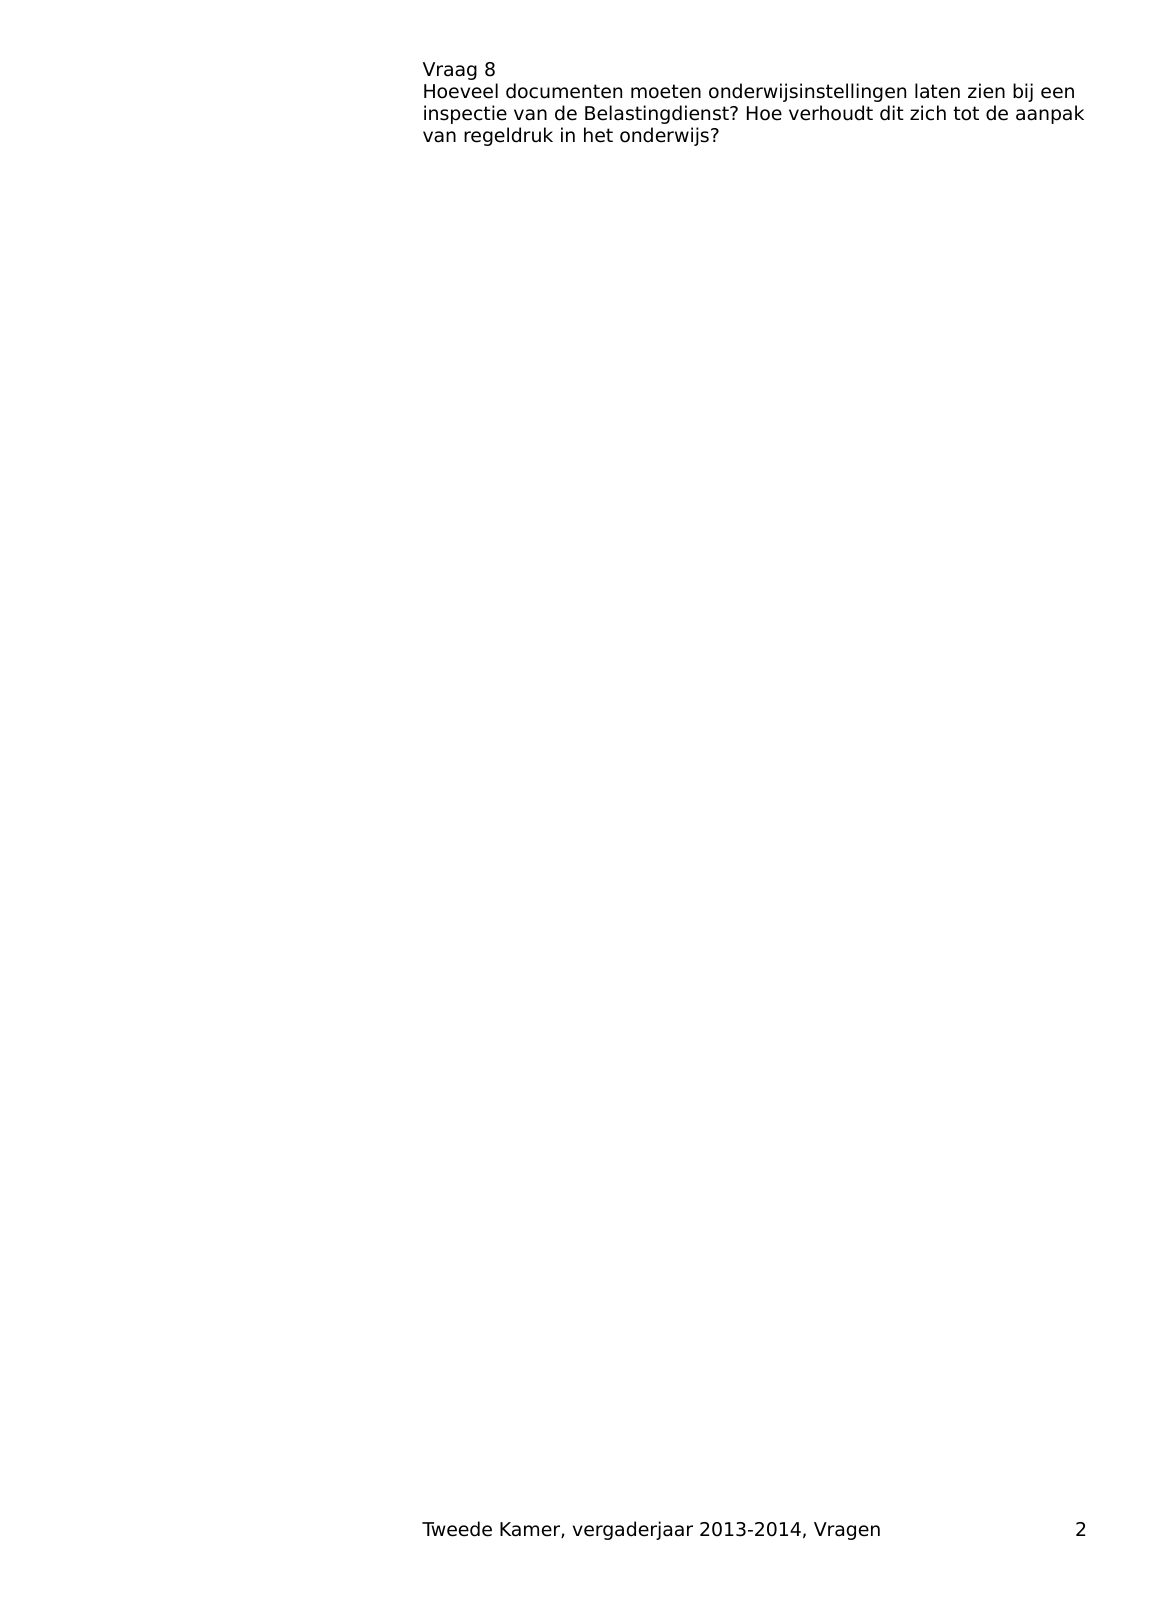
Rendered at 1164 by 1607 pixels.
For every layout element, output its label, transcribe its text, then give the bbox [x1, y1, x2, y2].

text Vraag 8 [422, 59, 1087, 81]
text Hoeveel documenten moeten onderwijsinstellingen laten zien bij een inspectie van de Belastingdienst? Hoe verhoudt dit zich tot de aanpak van regeldruk in het onderwijs? [422, 81, 1087, 147]
